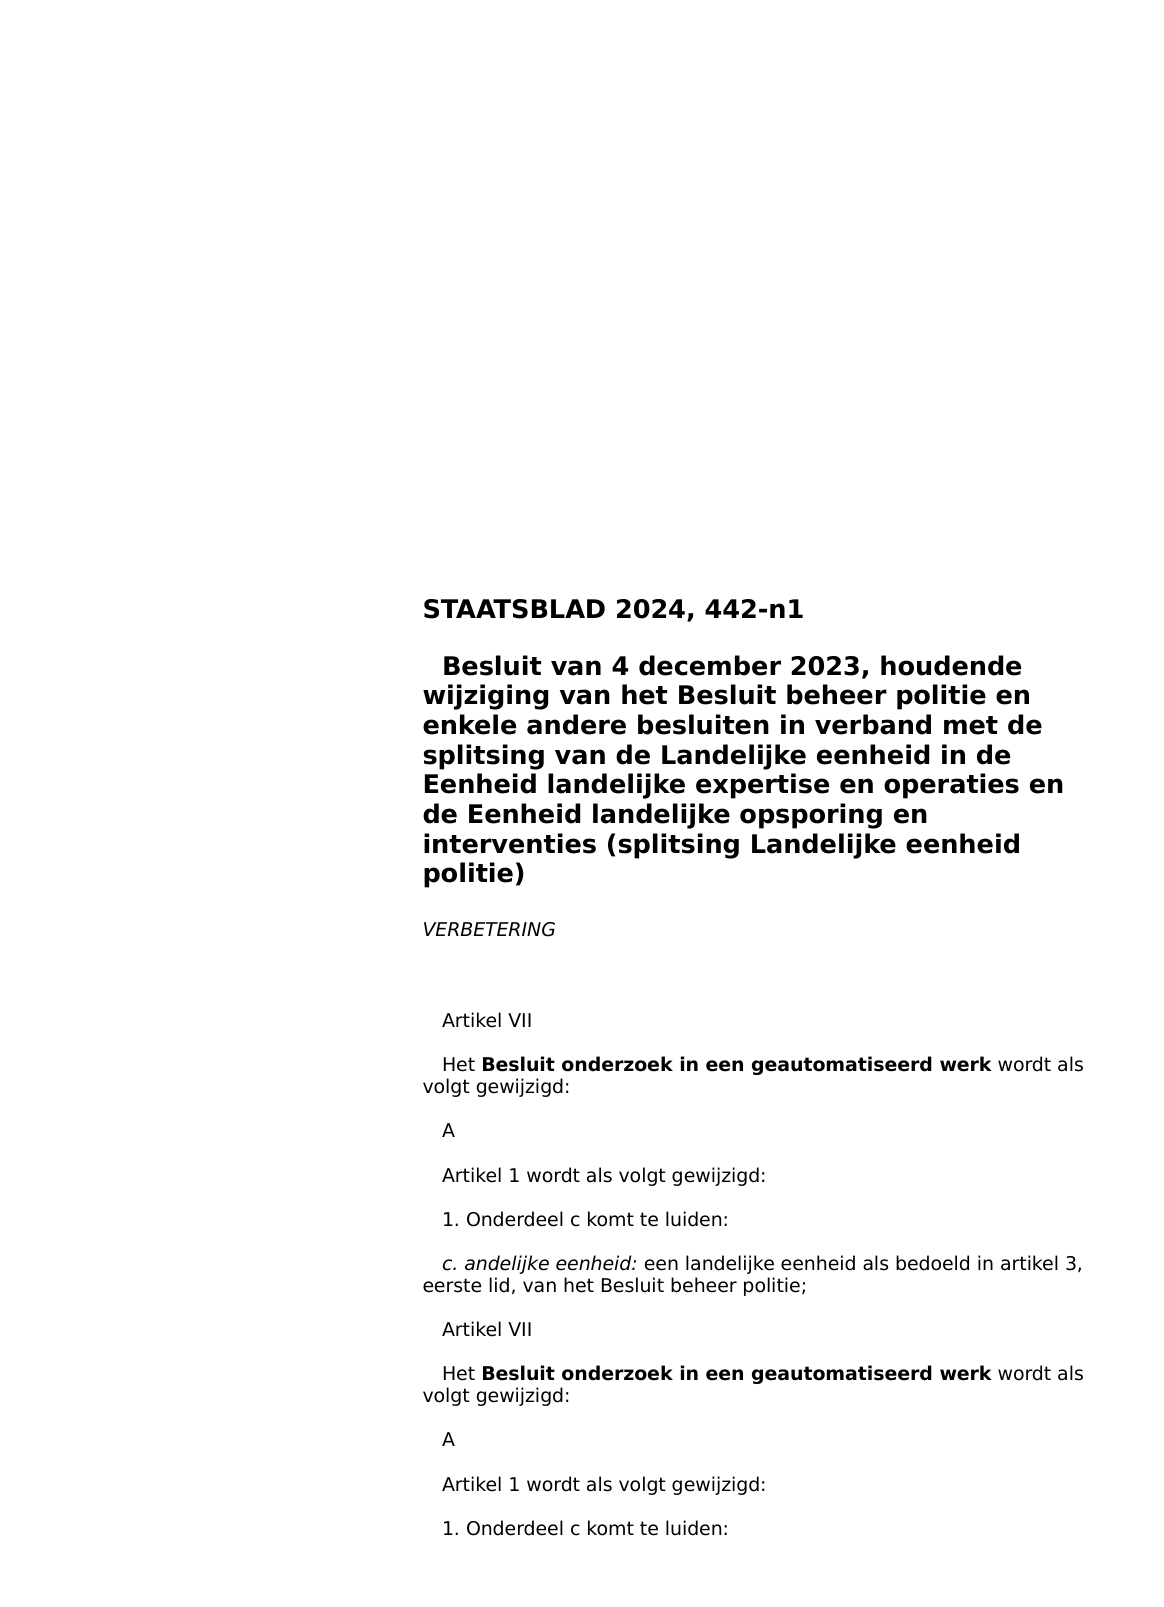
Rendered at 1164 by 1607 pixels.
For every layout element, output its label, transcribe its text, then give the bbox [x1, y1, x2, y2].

text A [422, 1429, 1087, 1451]
text Besluit van 4 december 2023, houdende wijziging van het Besluit beheer politie en enkele andere besluiten in verband met de splitsing van de Landelijke eenheid in de Eenheid landelijke expertise en operaties en de Eenheid landelijke opsporing en interventies (splitsing Landelijke eenheid politie) [422, 651, 1087, 889]
text 1. Onderdeel c komt te luiden: [422, 1209, 1087, 1231]
text Artikel 1 wordt als volgt gewijzigd: [422, 1473, 1087, 1496]
text Artikel VII [422, 1319, 1087, 1341]
text Het Besluit onderzoek in een geautomatiseerd werk wordt als volgt gewijzigd: [422, 1054, 1087, 1098]
text Artikel VII [422, 1010, 1087, 1032]
subtitle STAATSBLAD 2024, 442-n1 [422, 595, 1087, 625]
text c. andelijke eenheid: een landelijke eenheid als bedoeld in artikel 3, eerste lid, van het Besluit beheer politie; [422, 1253, 1087, 1297]
text Artikel 1 wordt als volgt gewijzigd: [422, 1164, 1087, 1187]
subtitle VERBETERING [422, 919, 1087, 941]
text Het Besluit onderzoek in een geautomatiseerd werk wordt als volgt gewijzigd: [422, 1363, 1087, 1407]
text 1. Onderdeel c komt te luiden: [422, 1518, 1087, 1540]
text A [422, 1120, 1087, 1142]
